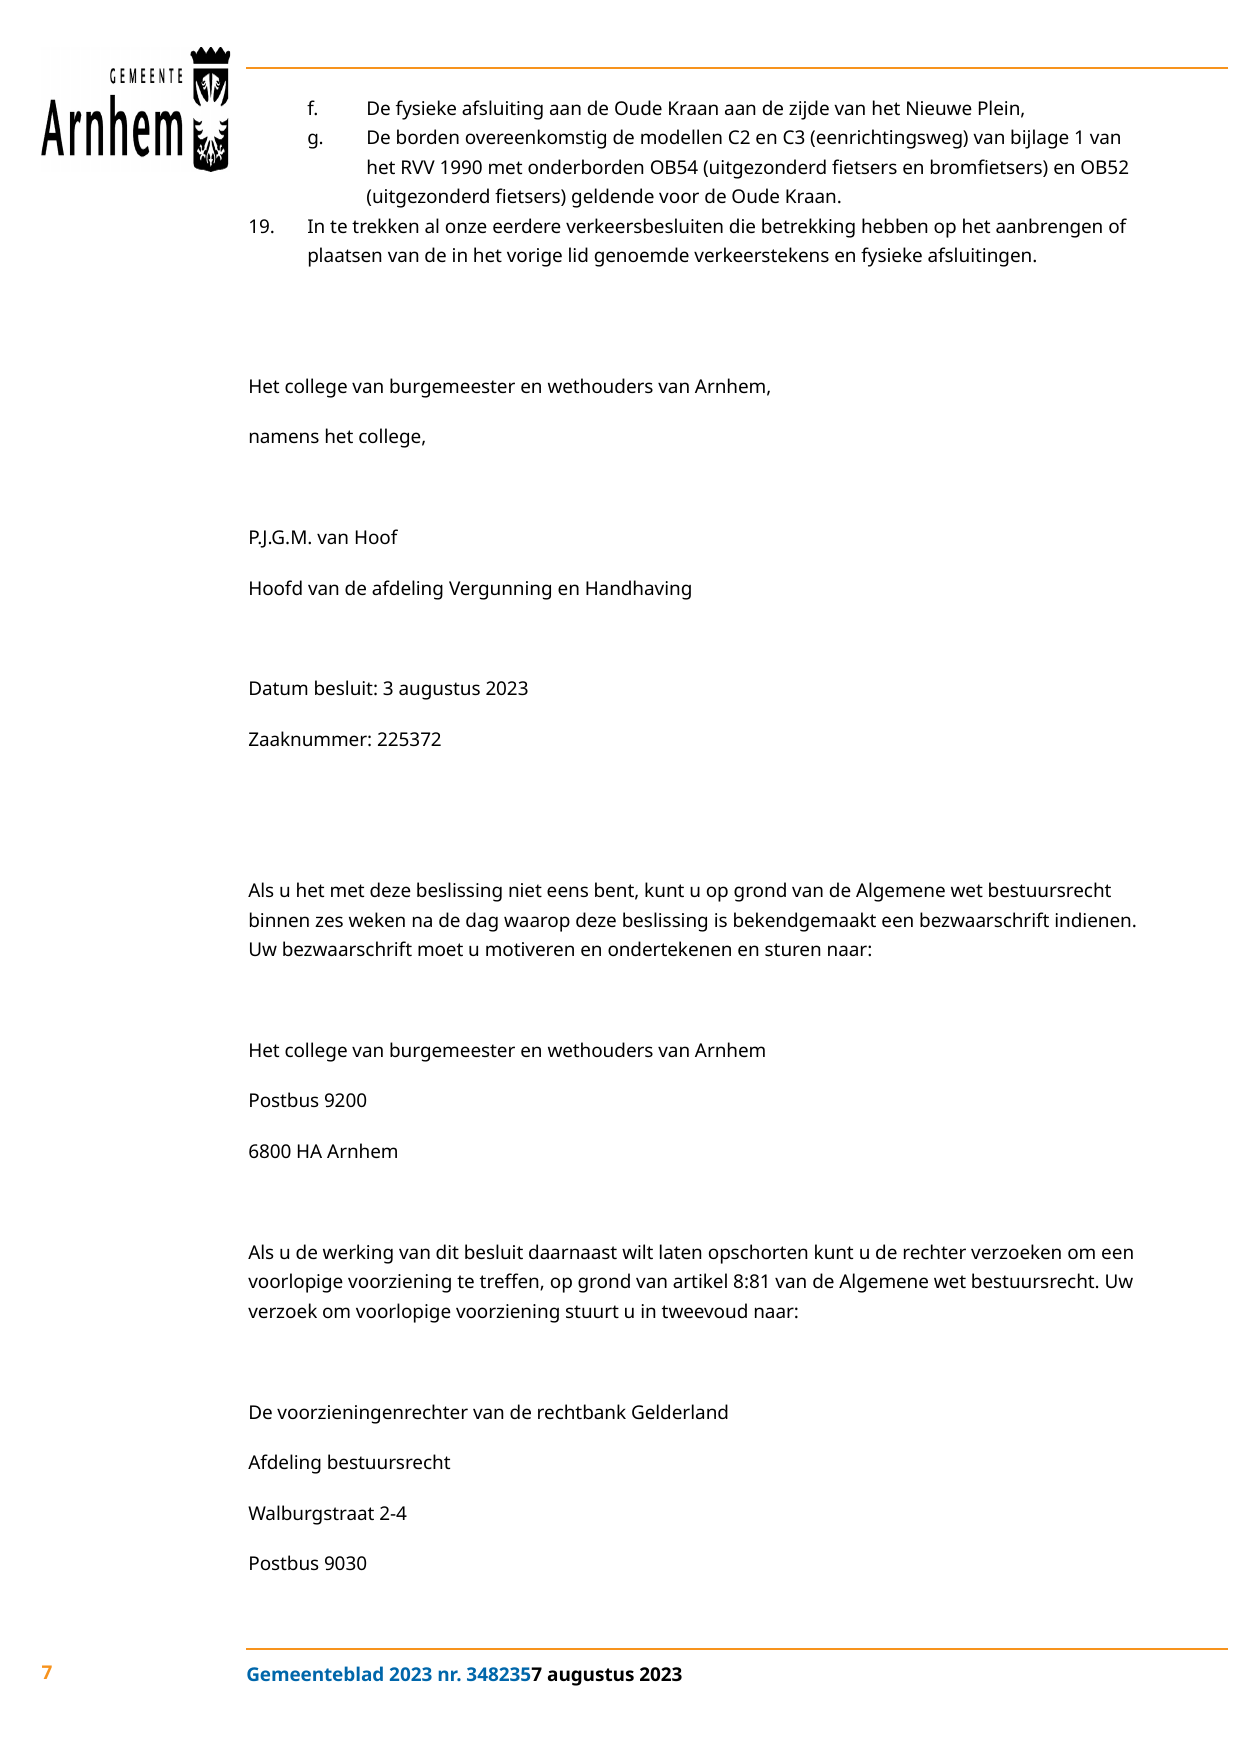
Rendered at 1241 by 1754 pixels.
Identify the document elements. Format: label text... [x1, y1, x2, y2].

list In te trekken al onze eerdere verkeersbesluiten die betrekking hebben op het aanbrengen of plaatsen van de in het vorige lid genoemde verkeerstekens en fysieke afsluitingen. [248, 213, 1152, 268]
list De borden overeenkomstig de modellen C2 en C3 (eenrichtingsweg) van bijlage 1 van het RVV 1990 met onderborden OB54 (uitgezonderd fietsers en bromfietsers) en OB52 (uitgezonderd fietsers) geldende voor de Oude Kraan. [307, 124, 1152, 209]
text Hoofd van de afdeling Vergunning en Handhaving [248, 575, 1152, 601]
list De fysieke afsluiting aan de Oude Kraan aan de zijde van het Nieuwe Plein, [307, 95, 1152, 121]
text P.J.G.M. van Hoof [248, 524, 1152, 550]
text Datum besluit: 3 augustus 2023 [248, 676, 1152, 701]
text Het college van burgemeester en wethouders van Arnhem [248, 1037, 1152, 1063]
text Zaaknummer: 225372 [248, 726, 1152, 752]
text Walburgstraat 2-4 [248, 1500, 1152, 1526]
picture [41, 47, 231, 172]
text De voorzieningenrechter van de rechtbank Gelderland [248, 1399, 1152, 1425]
text Als u het met deze beslissing niet eens bent, kunt u op grond van de Algemene wet bestuursrecht binnen zes weken na de dag waarop deze beslissing is bekendgemaakt een bezwaarschrift indienen. Uw bezwaarschrift moet u motiveren en ondertekenen en sturen naar: [248, 877, 1152, 962]
text 6800 HA Arnhem [248, 1138, 1152, 1164]
text Afdeling bestuursrecht [248, 1449, 1152, 1475]
text Postbus 9200 [248, 1088, 1152, 1113]
text namens het college, [248, 423, 1152, 449]
text Het college van burgemeester en wethouders van Arnhem, [248, 373, 1152, 399]
text Als u de werking van dit besluit daarnaast wilt laten opschorten kunt u de rechter verzoeken om een voorlopige voorziening te treffen, op grond van artikel 8:81 van de Algemene wet bestuursrecht. Uw verzoek om voorlopige voorziening stuurt u in tweevoud naar: [248, 1239, 1152, 1324]
text Postbus 9030 [248, 1550, 1152, 1576]
